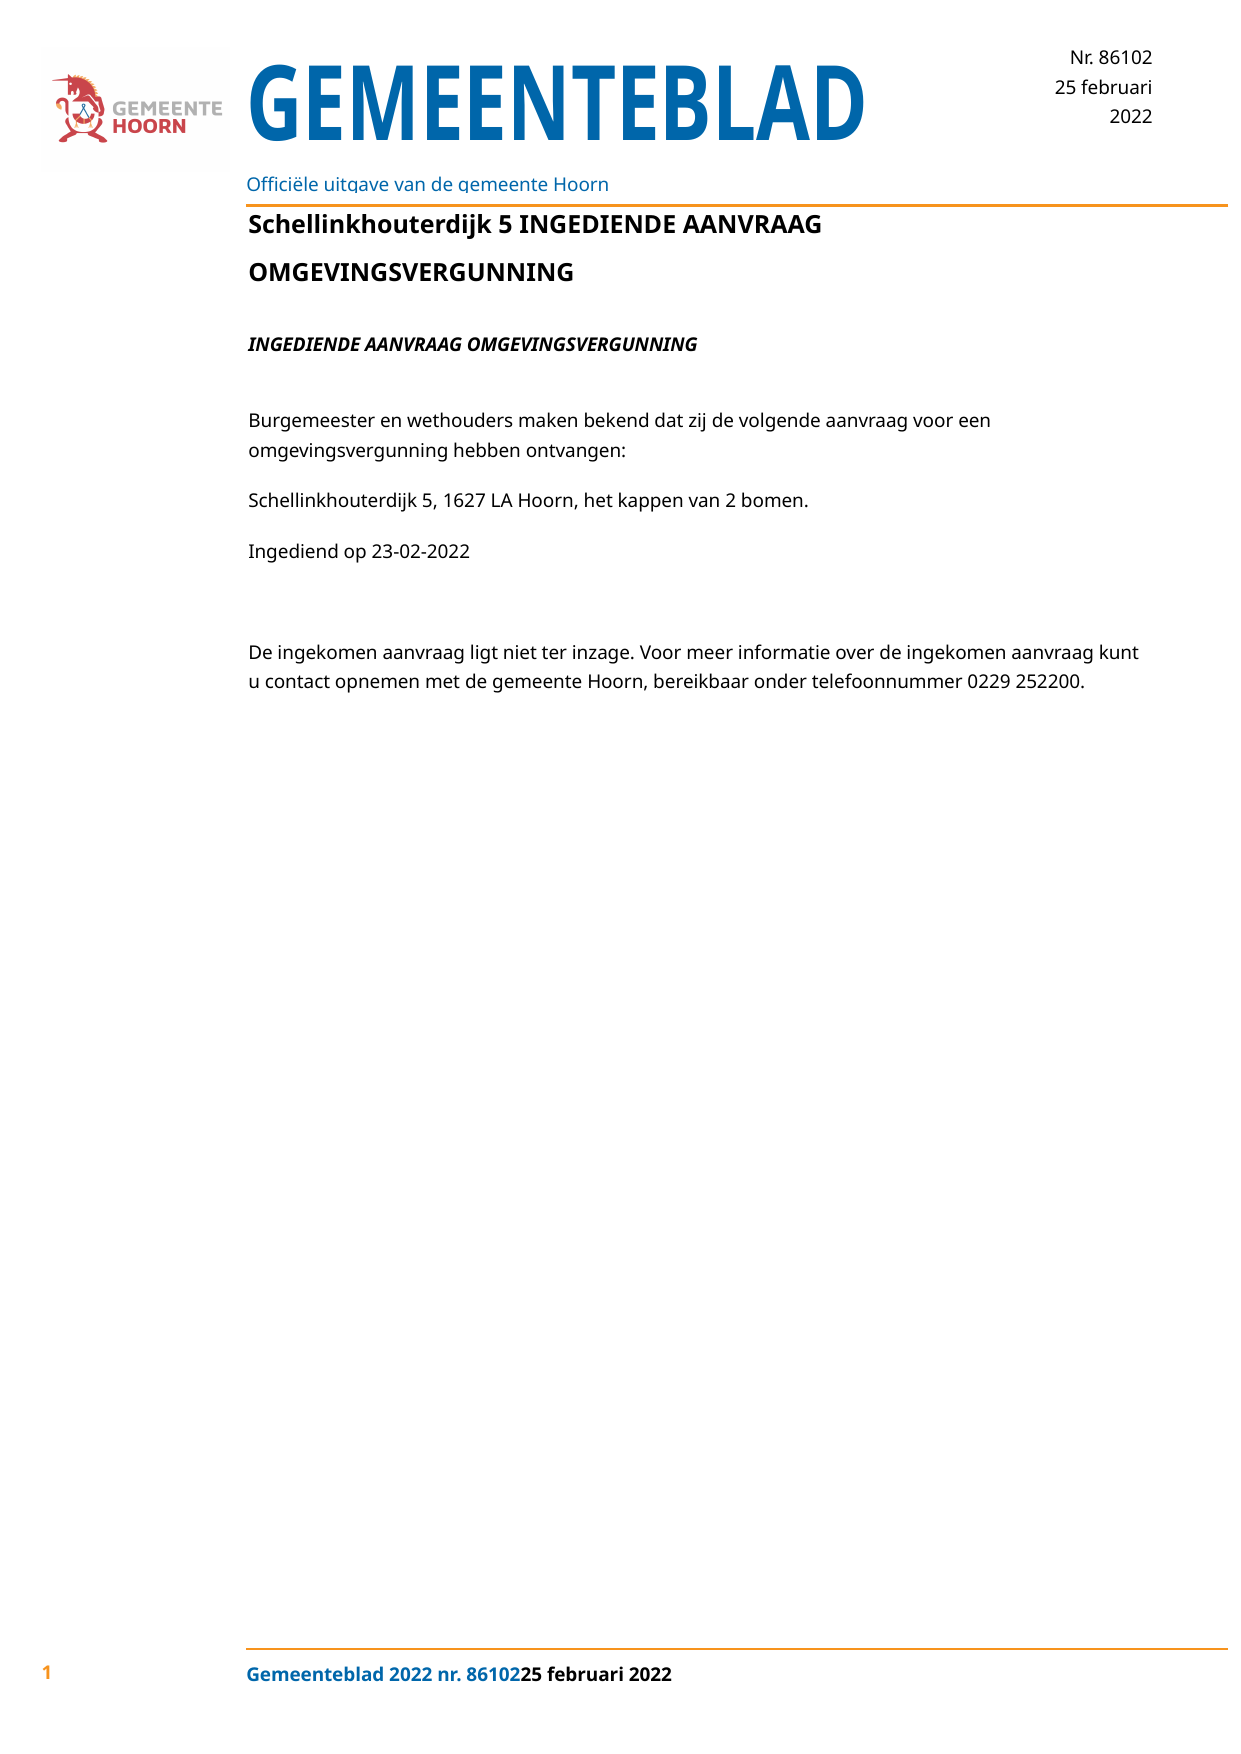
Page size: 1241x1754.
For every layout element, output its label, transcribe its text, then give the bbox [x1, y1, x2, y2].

text Schellinkhouterdijk 5 INGEDIENDE AANVRAAG OMGEVINGSVERGUNNING [248, 207, 1152, 288]
text De ingekomen aanvraag ligt niet ter inzage. Voor meer informatie over de ingekomen aanvraag kunt u contact opnemen met de gemeente Hoorn, bereikbaar onder telefoonnummer 0229 252200. [248, 639, 1152, 694]
picture [41, 47, 231, 172]
text Burgemeester en wethouders maken bekend dat zij de volgende aanvraag voor een omgevingsvergunning hebben ontvangen: [248, 408, 1152, 463]
text INGEDIENDE AANVRAAG OMGEVINGSVERGUNNING [248, 331, 1152, 357]
text Schellinkhouterdijk 5, 1627 LA Hoorn, het kappen van 2 bomen. [248, 488, 1152, 513]
text Ingediend op 23-02-2022 [248, 538, 1152, 564]
